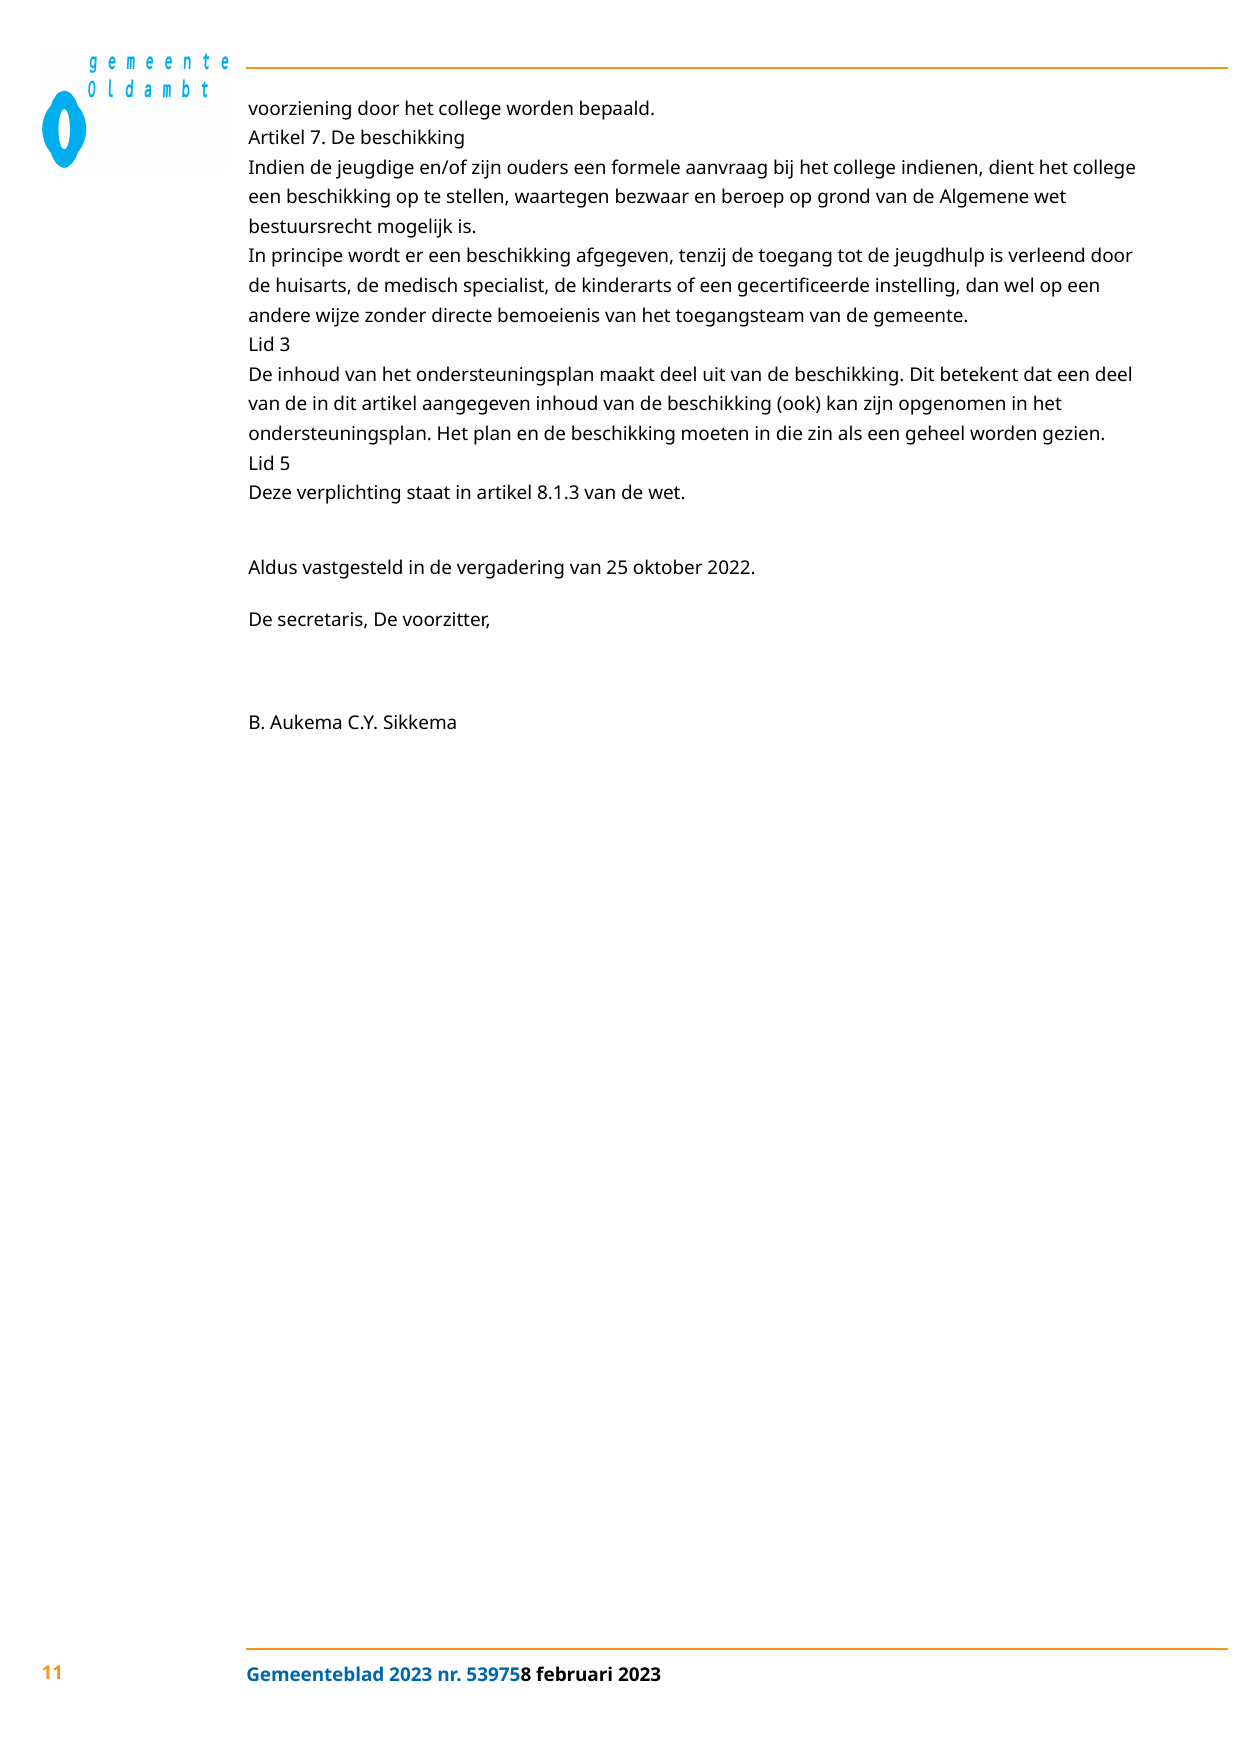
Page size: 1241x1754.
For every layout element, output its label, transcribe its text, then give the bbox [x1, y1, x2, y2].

text Indien de jeugdige en/of zijn ouders een formele aanvraag bij het college indienen, dient het college een beschikking op te stellen, waartegen bezwaar en beroep op grond van de Algemene wet bestuursrecht mogelijk is. [248, 154, 1152, 239]
text Lid 5 [248, 450, 1152, 476]
text B. Aukema C.Y. Sikkema [248, 709, 1152, 735]
text Lid 3 [248, 331, 1152, 357]
text De secretaris, De voorzitter, [248, 606, 1152, 632]
text Artikel 7. De beschikking [248, 124, 1152, 150]
picture [41, 47, 231, 172]
text Aldus vastgesteld in de vergadering van 25 oktober 2022. [248, 554, 1152, 580]
text In principe wordt er een beschikking afgegeven, tenzij de toegang tot de jeugdhulp is verleend door de huisarts, de medisch specialist, de kinderarts of een gecertificeerde instelling, dan wel op een andere wijze zonder directe bemoeienis van het toegangsteam van de gemeente. [248, 243, 1152, 328]
text Deze verplichting staat in artikel 8.1.3 van de wet. [248, 479, 1152, 505]
text De inhoud van het ondersteuningsplan maakt deel uit van de beschikking. Dit betekent dat een deel van de in dit artikel aangegeven inhoud van de beschikking (ook) kan zijn opgenomen in het ondersteuningsplan. Het plan en de beschikking moeten in die zin als een geheel worden gezien. [248, 361, 1152, 446]
text voorziening door het college worden bepaald. [248, 95, 1152, 121]
